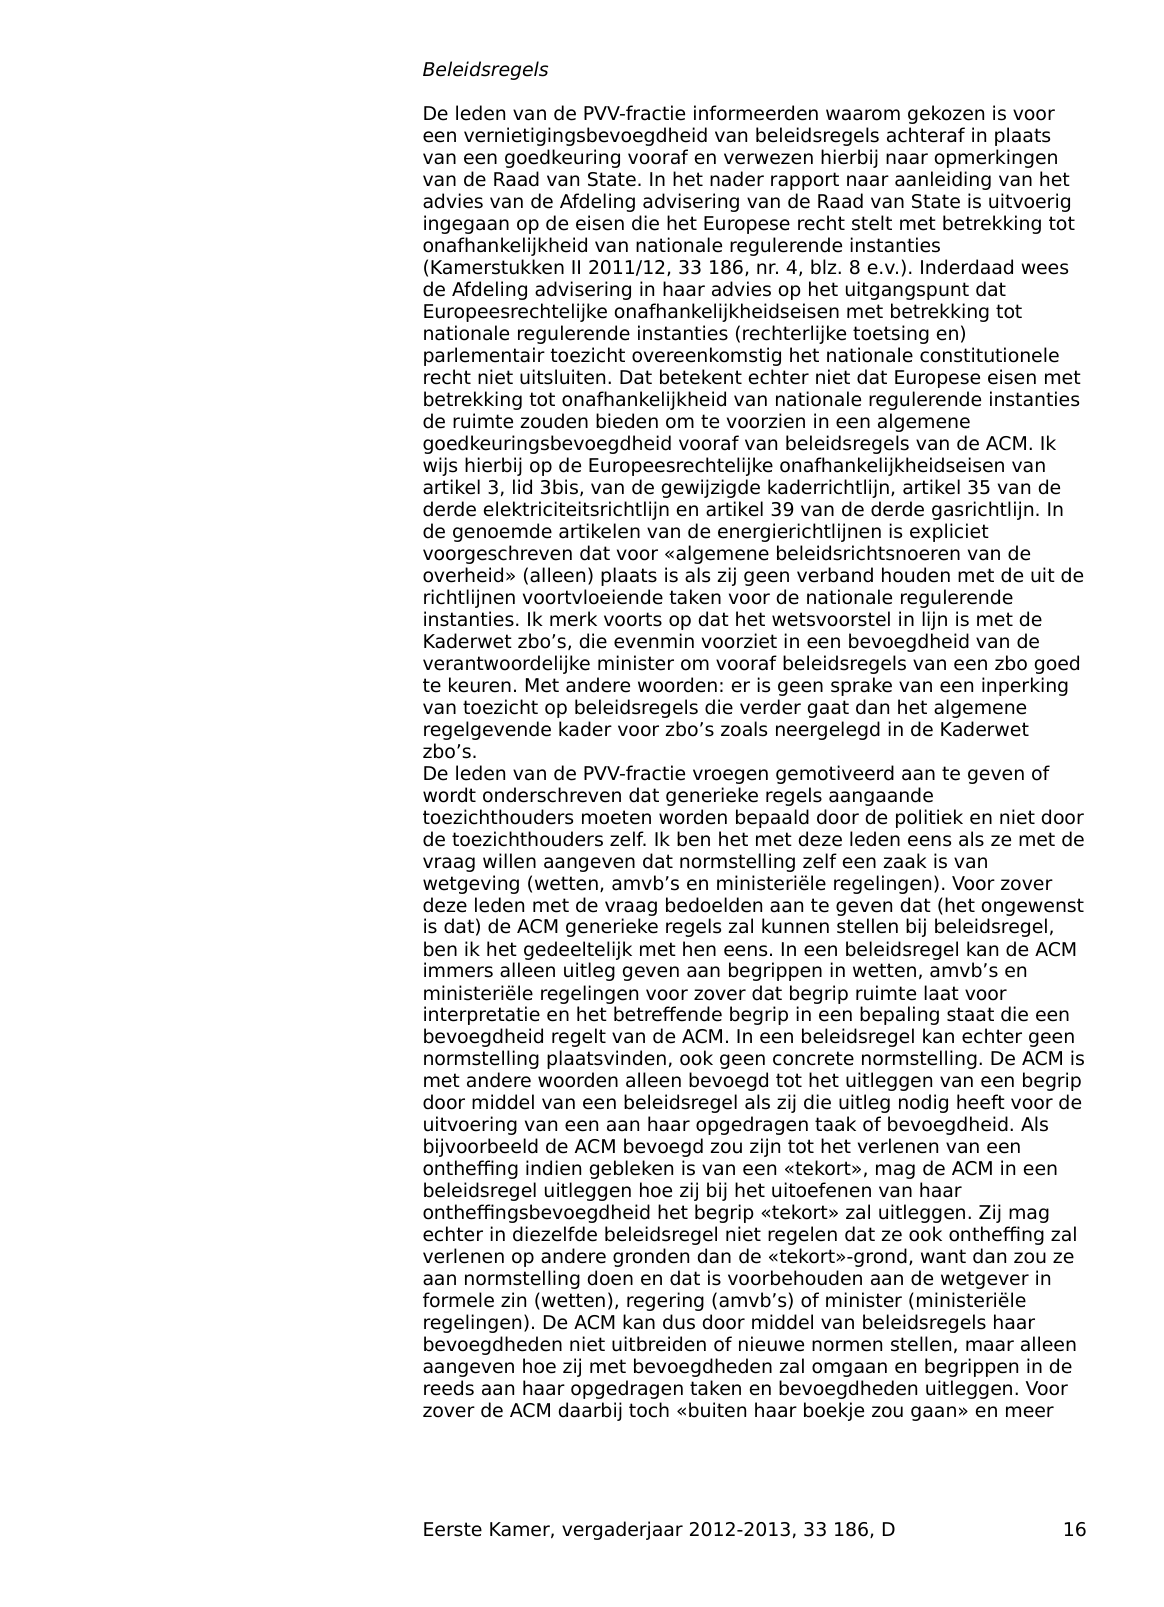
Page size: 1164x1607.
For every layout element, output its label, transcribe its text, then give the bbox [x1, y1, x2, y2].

text De leden van de PVV-fractie vroegen gemotiveerd aan te geven of wordt onderschreven dat generieke regels aangaande toezichthouders moeten worden bepaald door de politiek en niet door de toezichthouders zelf. Ik ben het met deze leden eens als ze met de vraag willen aangeven dat normstelling zelf een zaak is van wetgeving (wetten, amvb’s en ministeriële regelingen). Voor zover deze leden met de vraag bedoelden aan te geven dat (het ongewenst is dat) de ACM generieke regels zal kunnen stellen bij beleidsregel, ben ik het gedeeltelijk met hen eens. In een beleidsregel kan de ACM immers alleen uitleg geven aan begrippen in wetten, amvb’s en ministeriële regelingen voor zover dat begrip ruimte laat voor interpretatie en het betreffende begrip in een bepaling staat die een bevoegdheid regelt van de ACM. In een beleidsregel kan echter geen normstelling plaatsvinden, ook geen concrete normstelling. De ACM is met andere woorden alleen bevoegd tot het uitleggen van een begrip door middel van een beleidsregel als zij die uitleg nodig heeft voor de uitvoering van een aan haar opgedragen taak of bevoegdheid. Als bijvoorbeeld de ACM bevoegd zou zijn tot het verlenen van een ontheffing indien gebleken is van een «tekort», mag de ACM in een beleidsregel uitleggen hoe zij bij het uitoefenen van haar ontheffingsbevoegdheid het begrip «tekort» zal uitleggen. Zij mag echter in diezelfde beleidsregel niet regelen dat ze ook ontheffing zal verlenen op andere gronden dan de «tekort»-grond, want dan zou ze aan normstelling doen en dat is voorbehouden aan de wetgever in formele zin (wetten), regering (amvb’s) of minister (ministeriële regelingen). De ACM kan dus door middel van beleidsregels haar bevoegdheden niet uitbreiden of nieuwe normen stellen, maar alleen aangeven hoe zij met bevoegdheden zal omgaan en begrippen in de reeds aan haar opgedragen taken en bevoegdheden uitleggen. Voor zover de ACM daarbij toch «buiten haar boekje zou gaan» en meer [422, 763, 1087, 1422]
text De leden van de PVV-fractie informeerden waarom gekozen is voor een vernietigingsbevoegdheid van beleidsregels achteraf in plaats van een goedkeuring vooraf en verwezen hierbij naar opmerkingen van de Raad van State. In het nader rapport naar aanleiding van het advies van de Afdeling advisering van de Raad van State is uitvoerig ingegaan op de eisen die het Europese recht stelt met betrekking tot onafhankelijkheid van nationale regulerende instanties (Kamerstukken II 2011/12, 33 186, nr. 4, blz. 8 e.v.). Inderdaad wees de Afdeling advisering in haar advies op het uitgangspunt dat Europeesrechtelijke onafhankelijkheidseisen met betrekking tot nationale regulerende instanties (rechterlijke toetsing en) parlementair toezicht overeenkomstig het nationale constitutionele recht niet uitsluiten. Dat betekent echter niet dat Europese eisen met betrekking tot onafhankelijkheid van nationale regulerende instanties de ruimte zouden bieden om te voorzien in een algemene goedkeuringsbevoegdheid vooraf van beleidsregels van de ACM. Ik wijs hierbij op de Europeesrechtelijke onafhankelijkheidseisen van artikel 3, lid 3bis, van de gewijzigde kaderrichtlijn, artikel 35 van de derde elektriciteitsrichtlijn en artikel 39 van de derde gasrichtlijn. In de genoemde artikelen van de energierichtlijnen is expliciet voorgeschreven dat voor «algemene beleidsrichtsnoeren van de overheid» (alleen) plaats is als zij geen verband houden met de uit de richtlijnen voortvloeiende taken voor de nationale regulerende instanties. Ik merk voorts op dat het wetsvoorstel in lijn is met de Kaderwet zbo’s, die evenmin voorziet in een bevoegdheid van de verantwoordelijke minister om vooraf beleidsregels van een zbo goed te keuren. Met andere woorden: er is geen sprake van een inperking van toezicht op beleidsregels die verder gaat dan het algemene regelgevende kader voor zbo’s zoals neergelegd in de Kaderwet zbo’s. [422, 103, 1087, 763]
subtitle Beleidsregels [422, 59, 1087, 81]
